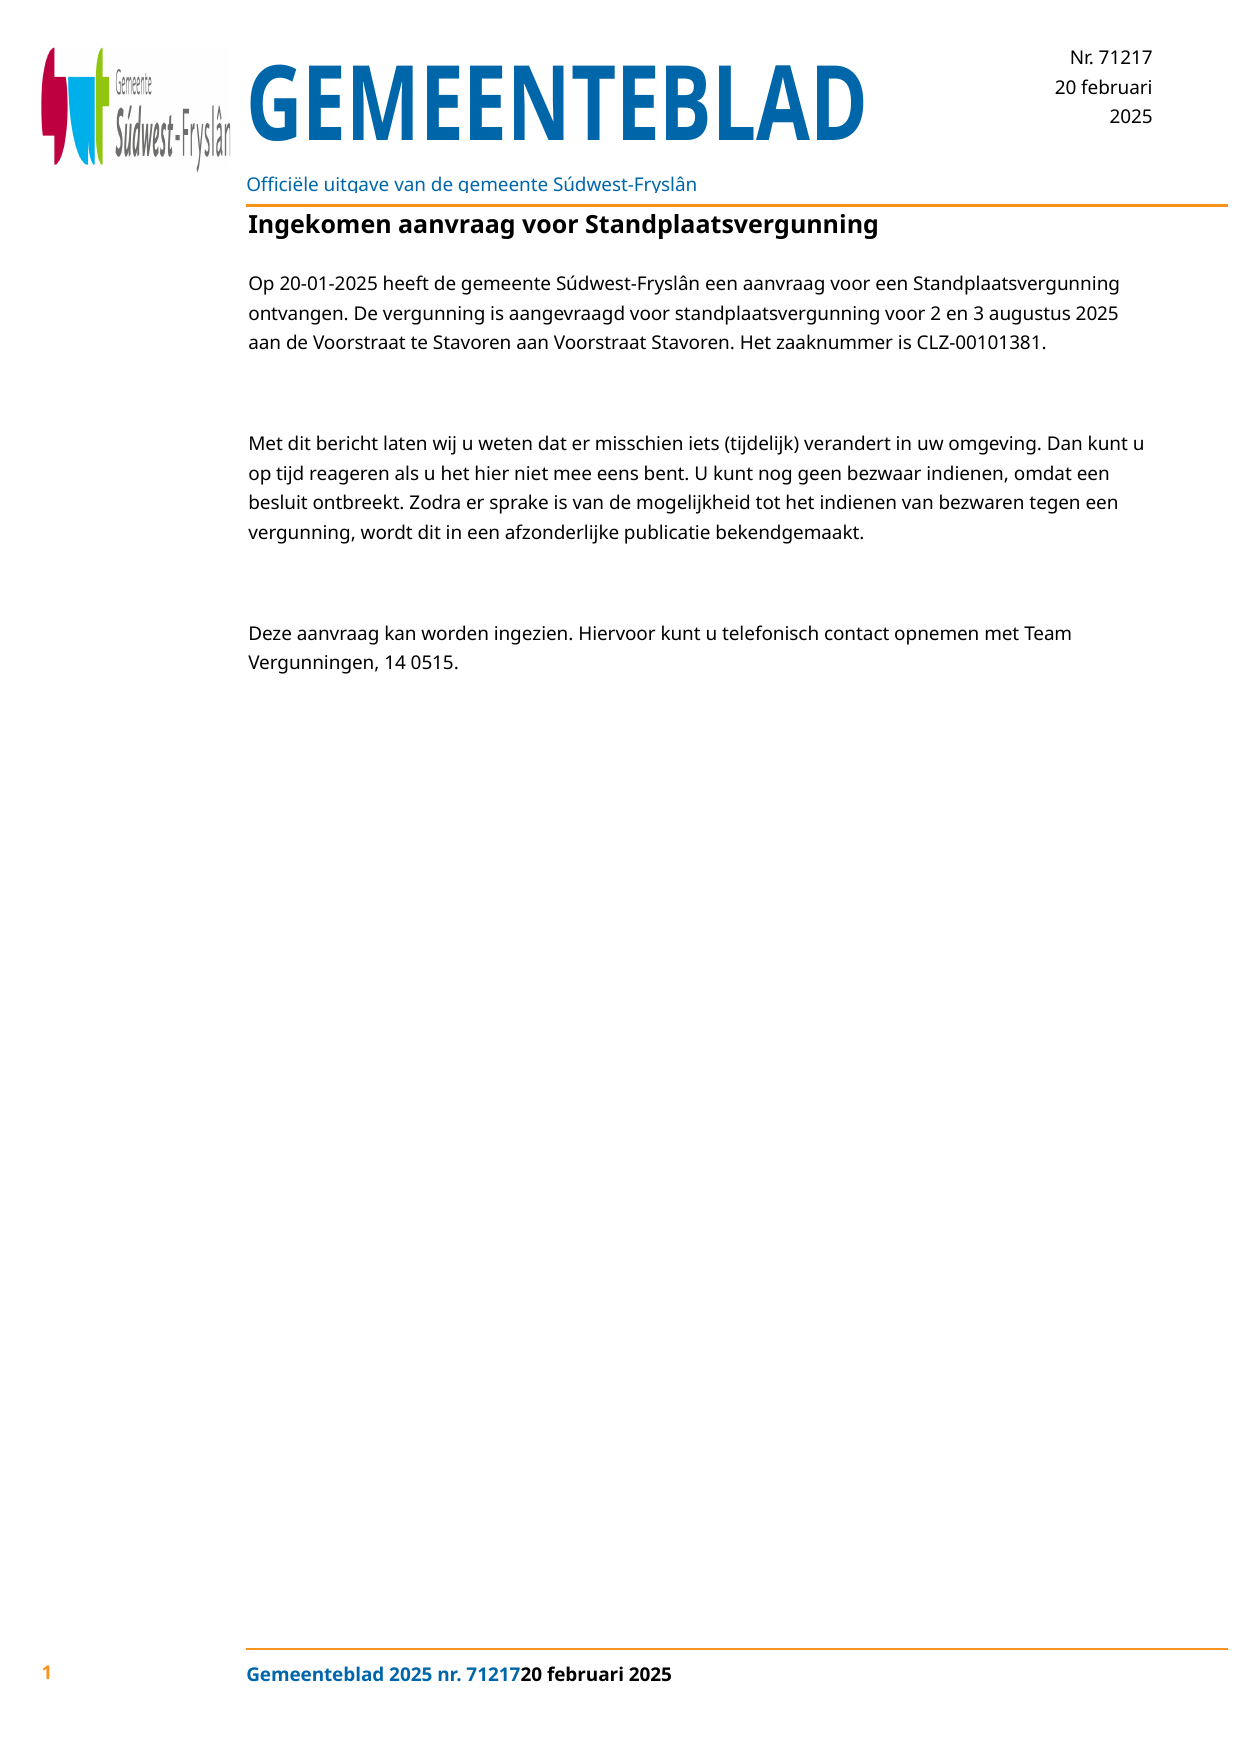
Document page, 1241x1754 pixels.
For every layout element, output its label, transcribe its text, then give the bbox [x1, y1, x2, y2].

text Deze aanvraag kan worden ingezien. Hiervoor kunt u telefonisch contact opnemen met Team Vergunningen, 14 0515. [248, 620, 1152, 675]
text Op 20-01-2025 heeft de gemeente Súdwest-Fryslân een aanvraag voor een Standplaatsvergunning ontvangen. De vergunning is aangevraagd voor standplaatsvergunning voor 2 en 3 augustus 2025 aan de Voorstraat te Stavoren aan Voorstraat Stavoren. Het zaaknummer is CLZ-00101381. [248, 270, 1152, 355]
picture [41, 47, 231, 172]
text Met dit bericht laten wij u weten dat er misschien iets (tijdelijk) verandert in uw omgeving. Dan kunt u op tijd reageren als u het hier niet mee eens bent. U kunt nog geen bezwaar indienen, omdat een besluit ontbreekt. Zodra er sprake is van de mogelijkheid tot het indienen van bezwaren tegen een vergunning, wordt dit in een afzonderlijke publicatie bekendgemaakt. [248, 430, 1152, 545]
text Ingekomen aanvraag voor Standplaatsvergunning [248, 207, 1152, 241]
